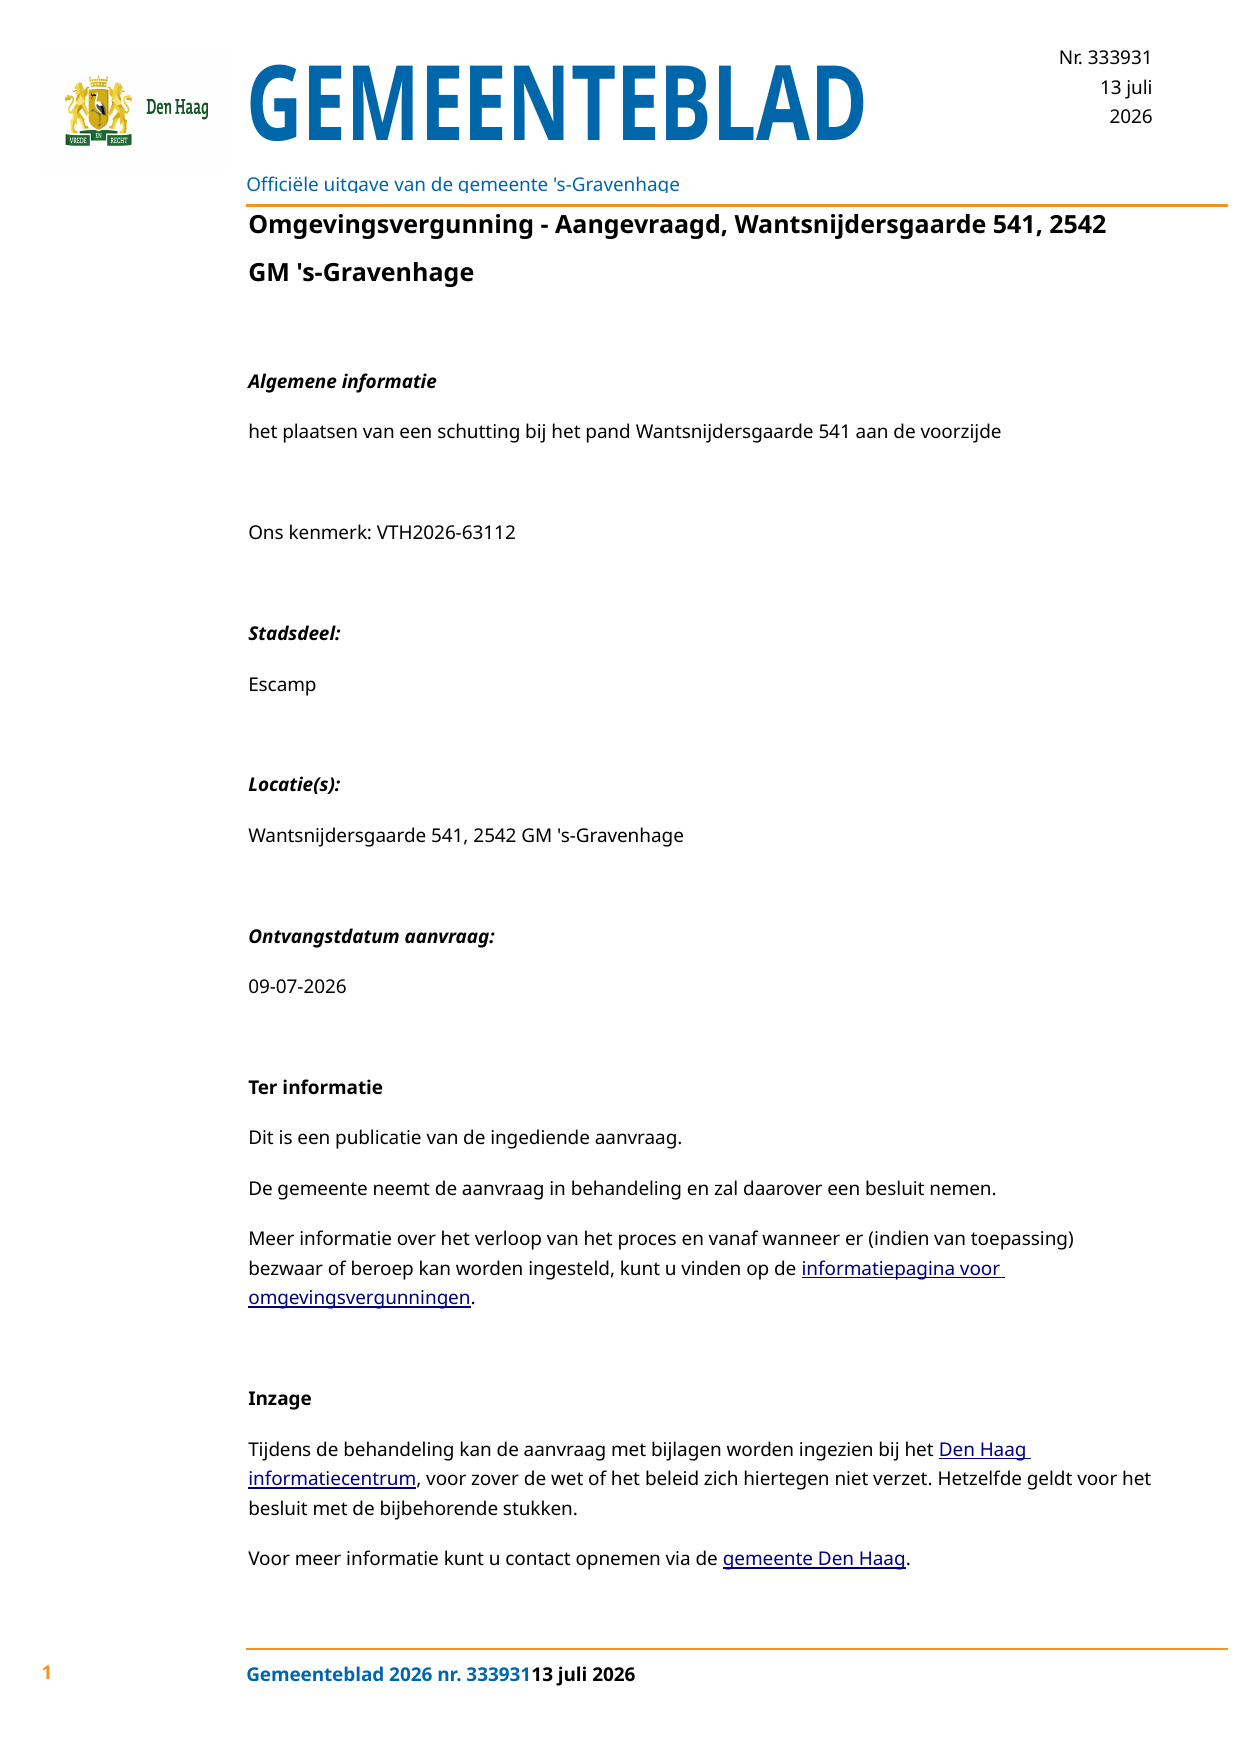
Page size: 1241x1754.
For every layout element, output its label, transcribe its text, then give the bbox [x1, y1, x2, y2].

text Escamp [248, 671, 1152, 697]
text Inzage [248, 1385, 1152, 1411]
text Algemene informatie [248, 368, 1152, 394]
text Ter informatie [248, 1074, 1152, 1100]
text 09-07-2026 [248, 973, 1152, 999]
text Dit is een publicatie van de ingediende aanvraag. [248, 1124, 1152, 1150]
text Locatie(s): [248, 772, 1152, 797]
text Wantsnijdersgaarde 541, 2542 GM 's-Gravenhage [248, 822, 1152, 848]
picture [41, 47, 231, 172]
text Ontvangstdatum aanvraag: [248, 923, 1152, 949]
text Meer informatie over het verloop van het proces en vanaf wanneer er (indien van toepassing) bezwaar of beroep kan worden ingesteld, kunt u vinden op de informatiepagina voor omgevingsvergunningen. [248, 1225, 1152, 1310]
text Voor meer informatie kunt u contact opnemen via de gemeente Den Haag. [248, 1545, 1152, 1571]
text Ons kenmerk: VTH2026-63112 [248, 519, 1152, 545]
text Tijdens de behandeling kan de aanvraag met bijlagen worden ingezien bij het Den Haag informatiecentrum, voor zover de wet of het beleid zich hiertegen niet verzet. Hetzelfde geldt voor het besluit met de bijbehorende stukken. [248, 1436, 1152, 1521]
text Omgevingsvergunning - Aangevraagd, Wantsnijdersgaarde 541, 2542 GM 's-Gravenhage [248, 207, 1152, 288]
text het plaatsen van een schutting bij het pand Wantsnijdersgaarde 541 aan de voorzijde [248, 419, 1152, 444]
text Stadsdeel: [248, 620, 1152, 646]
text De gemeente neemt de aanvraag in behandeling en zal daarover een besluit nemen. [248, 1175, 1152, 1201]
